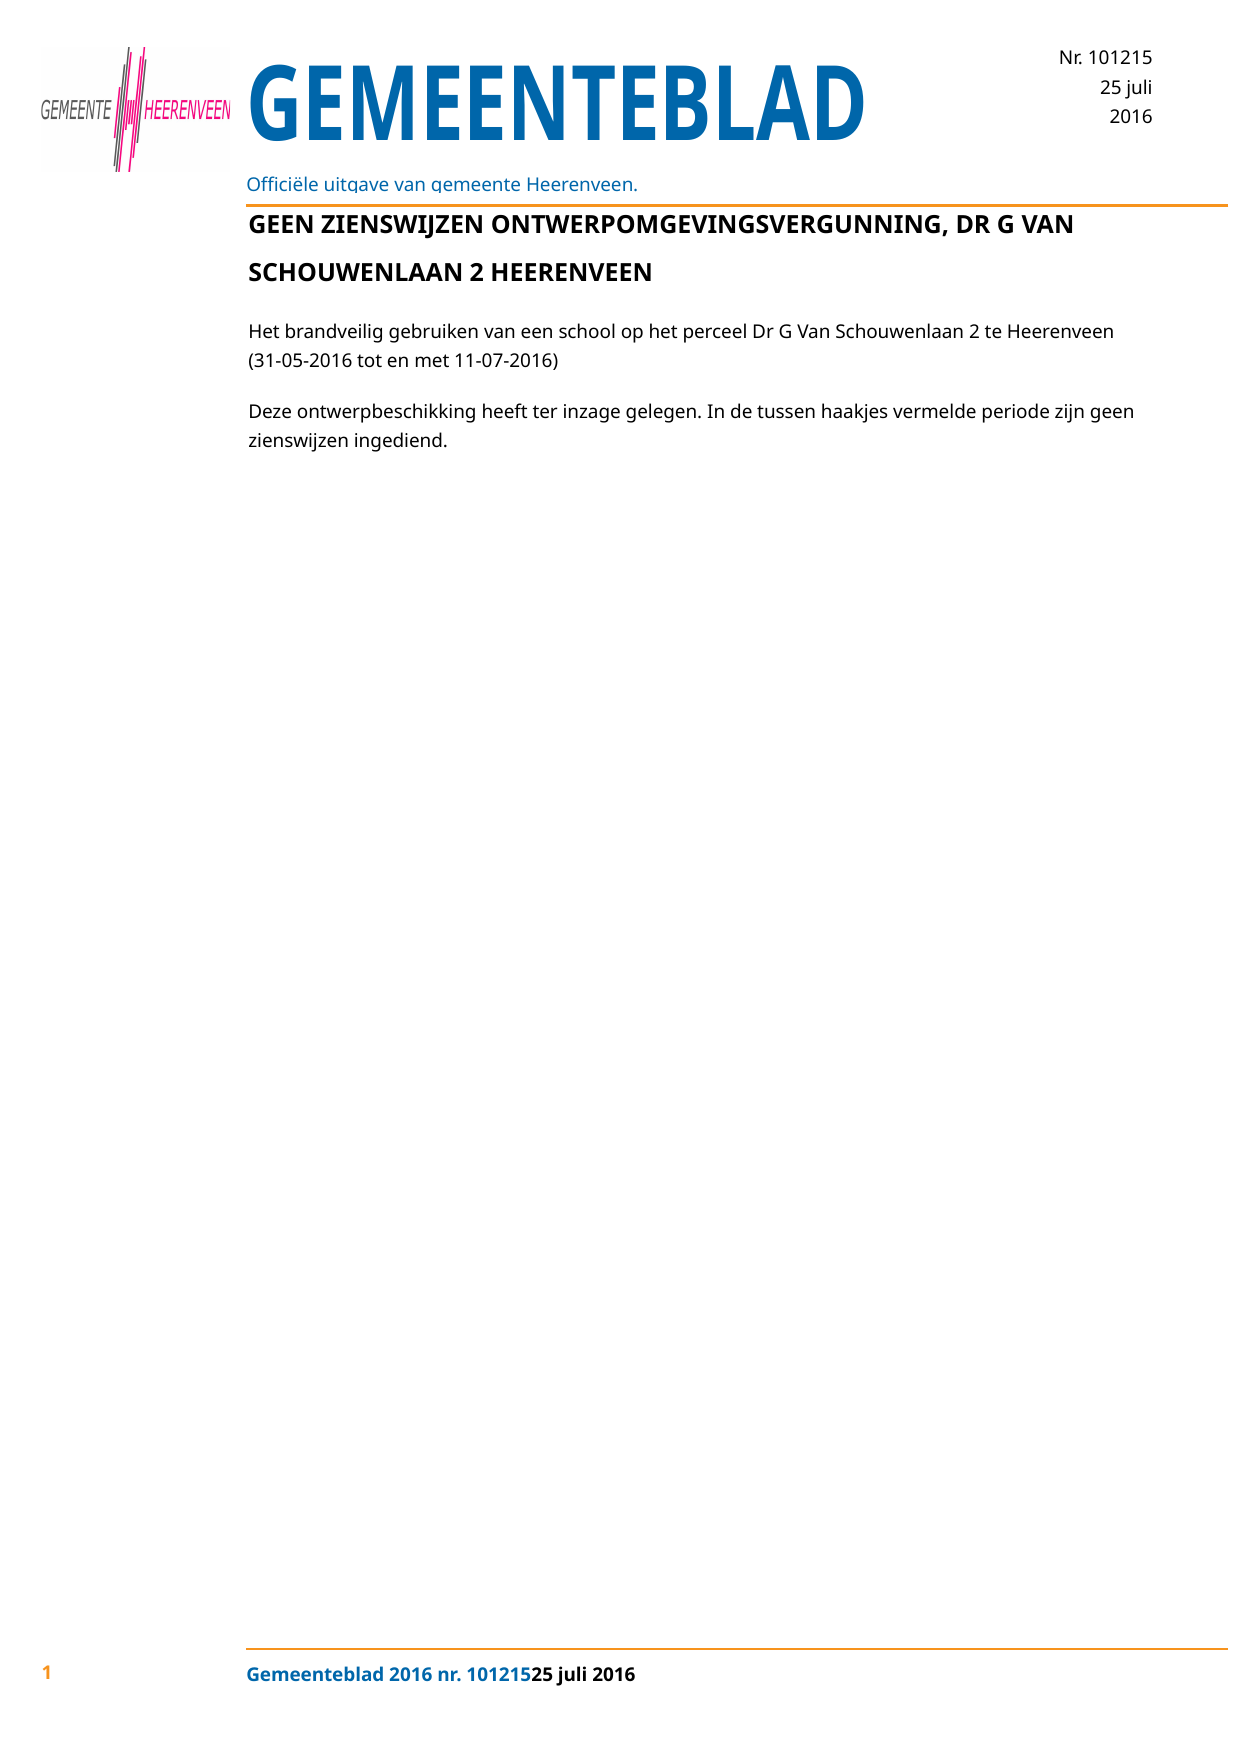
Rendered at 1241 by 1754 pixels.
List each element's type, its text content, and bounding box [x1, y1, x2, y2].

text GEEN ZIENSWIJZEN ONTWERPOMGEVINGSVERGUNNING, DR G VAN SCHOUWENLAAN 2 HEERENVEEN [248, 207, 1152, 288]
text Het brandveilig gebruiken van een school op het perceel Dr G Van Schouwenlaan 2 te Heerenveen (31-05-2016 tot en met 11-07-2016) [248, 318, 1152, 373]
text Deze ontwerpbeschikking heeft ter inzage gelegen. In de tussen haakjes vermelde periode zijn geen zienswijzen ingediend. [248, 398, 1152, 453]
picture [41, 47, 231, 172]
